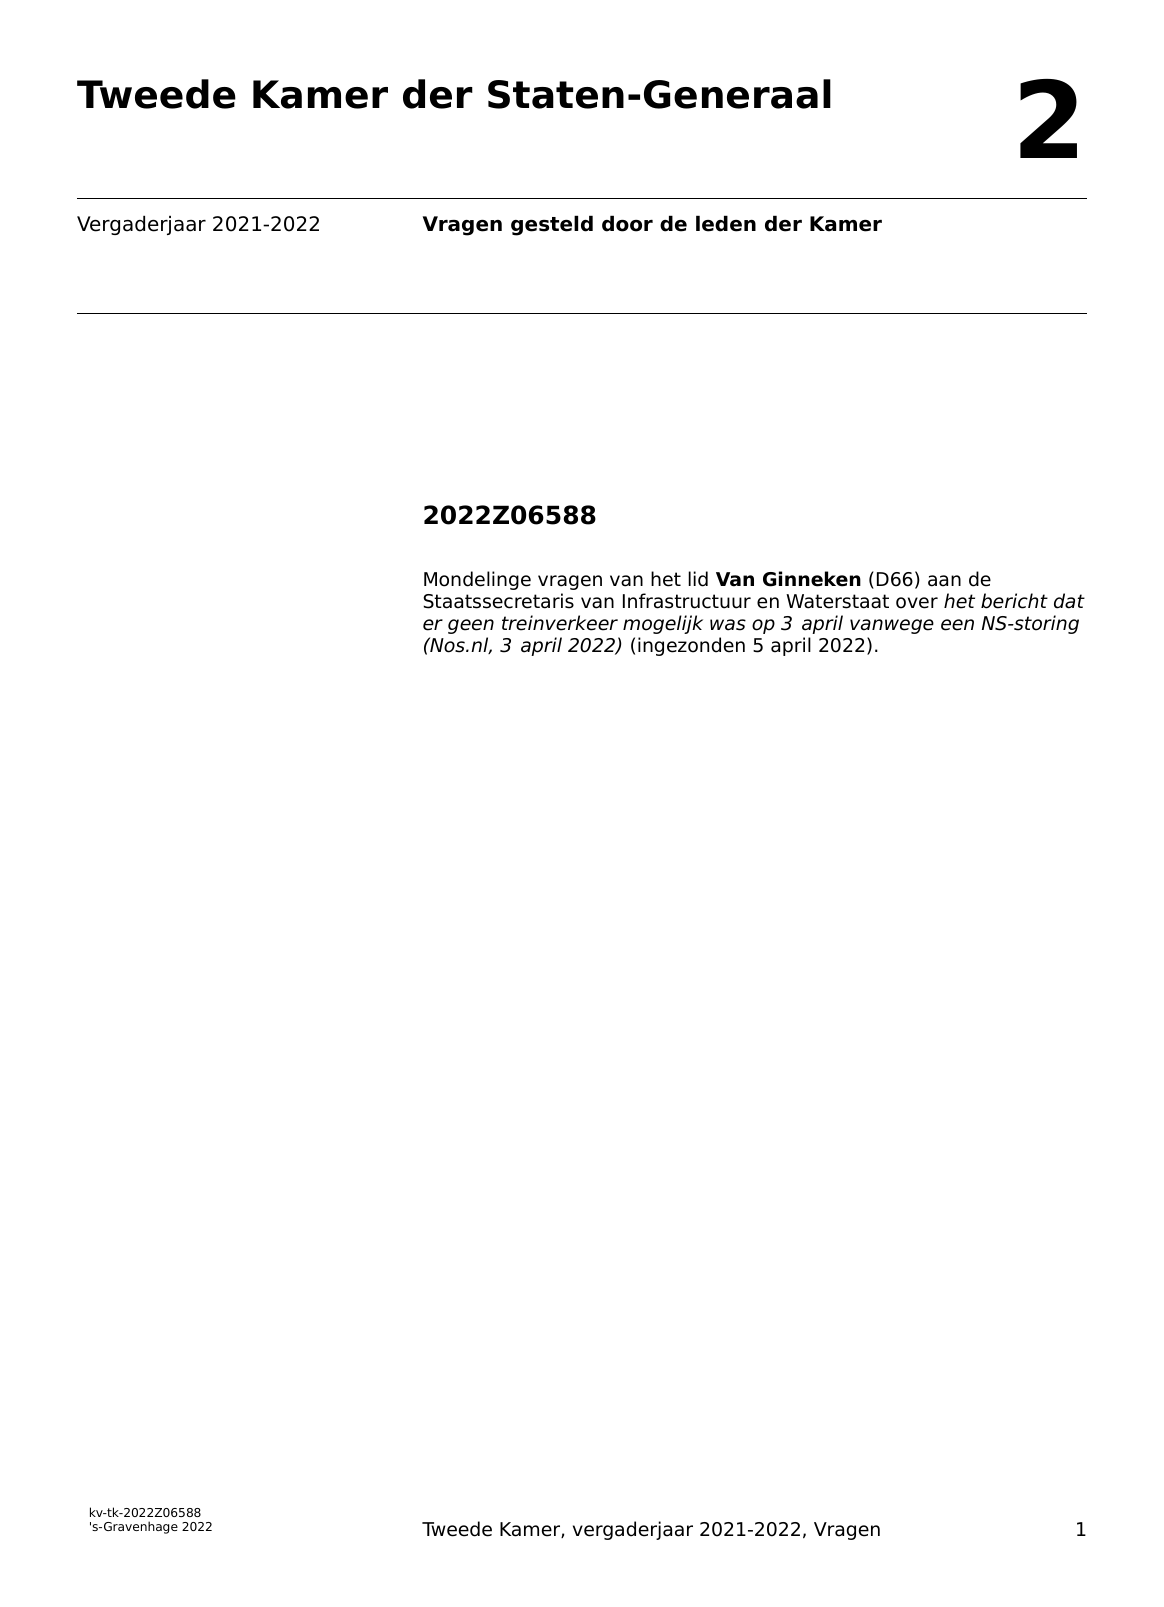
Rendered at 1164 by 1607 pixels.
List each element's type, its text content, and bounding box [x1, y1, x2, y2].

text kv-tk-2022Z06588 [88, 1506, 323, 1520]
table_cell Vergaderjaar 2021-2022 [77, 199, 422, 313]
table_header 2 [886, 59, 1087, 198]
text Mondelinge vragen van het lid Van Ginneken (D66) aan de Staatssecretaris van Infrastructuur en Waterstaat over het bericht dat er geen treinverkeer mogelijk was op 3 april vanwege een NS-storing (Nos.nl, 3 april 2022) (ingezonden 5 april 2022). [422, 569, 1087, 657]
table_cell Vragen gesteld door de leden der Kamer [422, 199, 1087, 313]
text 2022Z06588 [422, 501, 1087, 531]
text 's-Gravenhage 2022 [88, 1520, 323, 1534]
table_header Tweede Kamer der Staten-Generaal [77, 59, 886, 198]
